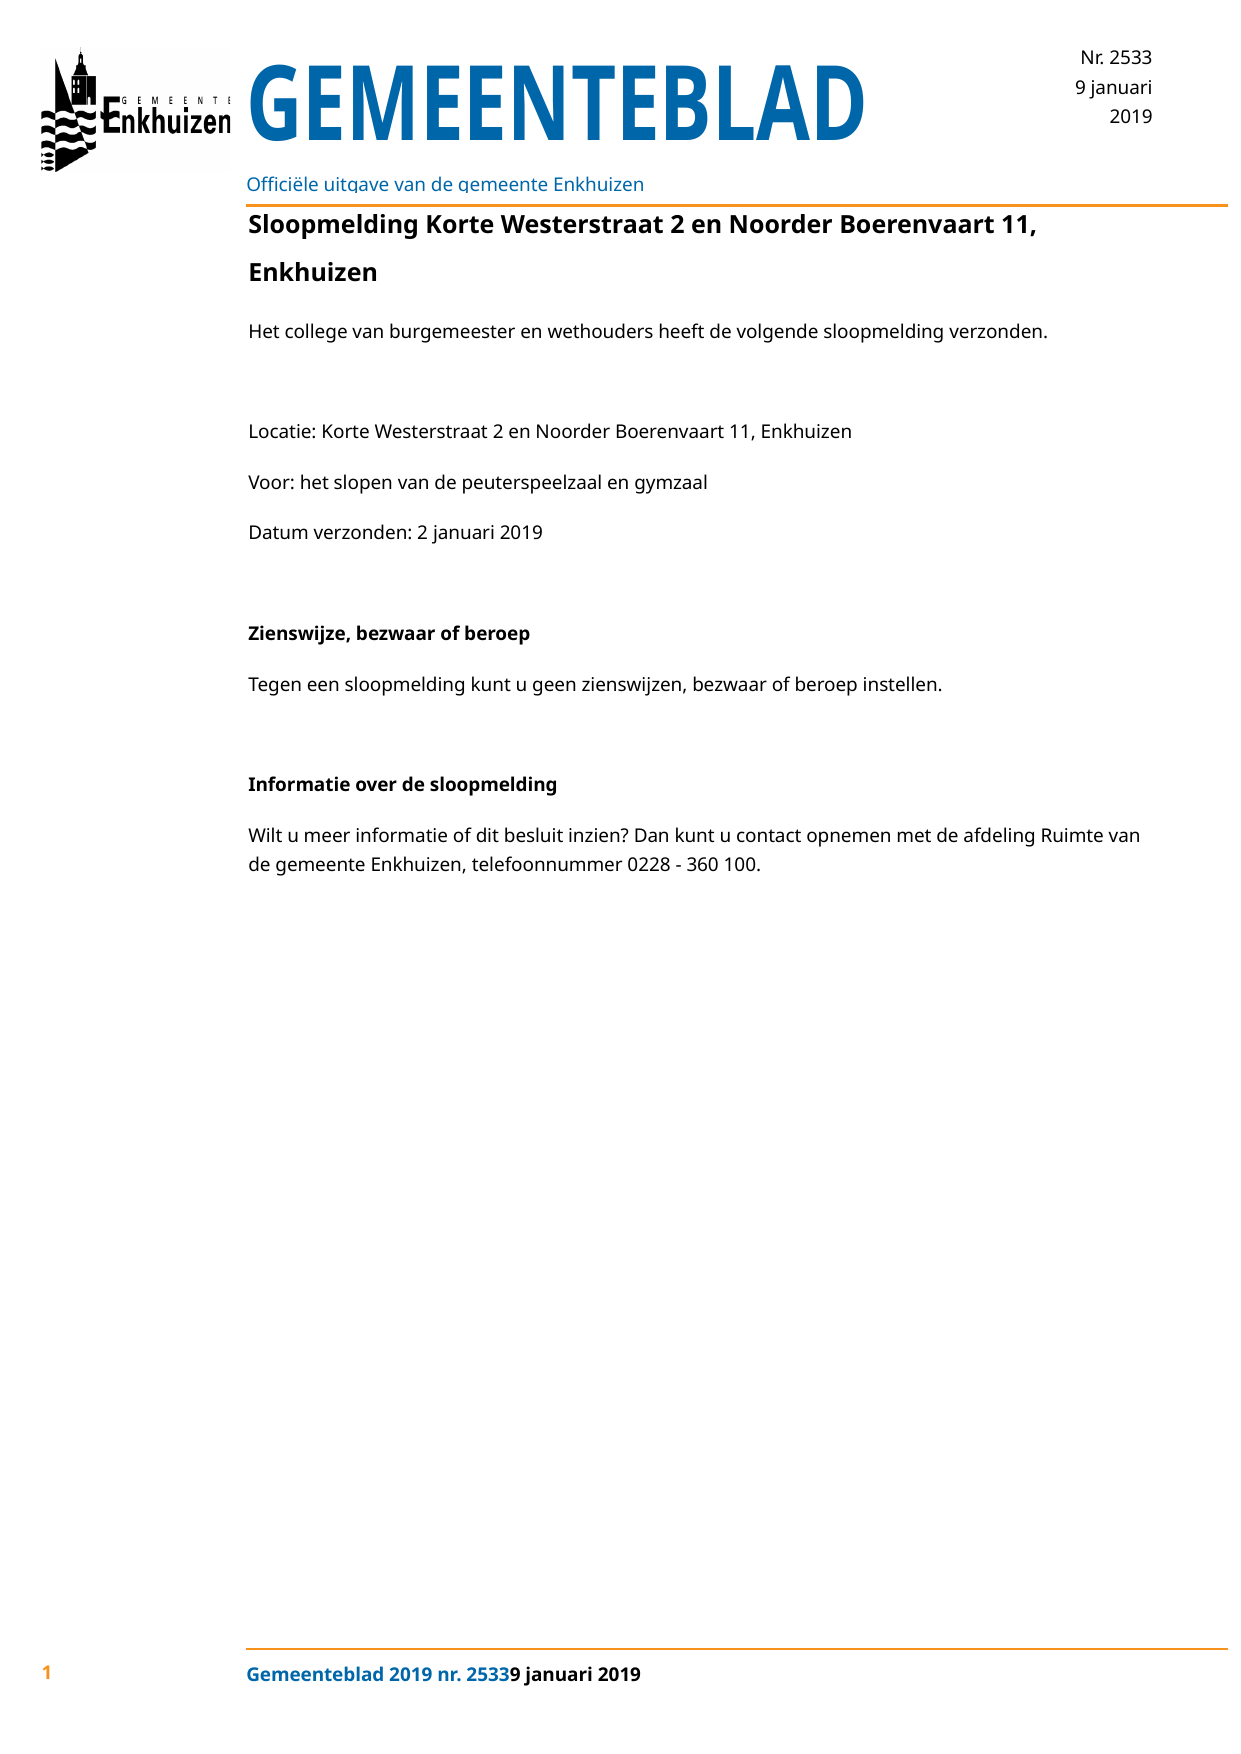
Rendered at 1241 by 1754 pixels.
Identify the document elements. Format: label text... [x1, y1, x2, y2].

text Tegen een sloopmelding kunt u geen zienswijzen, bezwaar of beroep instellen. [248, 671, 1152, 697]
text Het college van burgemeester en wethouders heeft de volgende sloopmelding verzonden. [248, 318, 1152, 344]
text Zienswijze, bezwaar of beroep [248, 620, 1152, 646]
picture [41, 47, 231, 172]
text Voor: het slopen van de peuterspeelzaal en gymzaal [248, 469, 1152, 495]
text Informatie over de sloopmelding [248, 772, 1152, 797]
text Datum verzonden: 2 januari 2019 [248, 519, 1152, 545]
text Sloopmelding Korte Westerstraat 2 en Noorder Boerenvaart 11, Enkhuizen [248, 207, 1152, 288]
text Locatie: Korte Westerstraat 2 en Noorder Boerenvaart 11, Enkhuizen [248, 419, 1152, 444]
text Wilt u meer informatie of dit besluit inzien? Dan kunt u contact opnemen met de afdeling Ruimte van de gemeente Enkhuizen, telefoonnummer 0228 - 360 100. [248, 822, 1152, 877]
